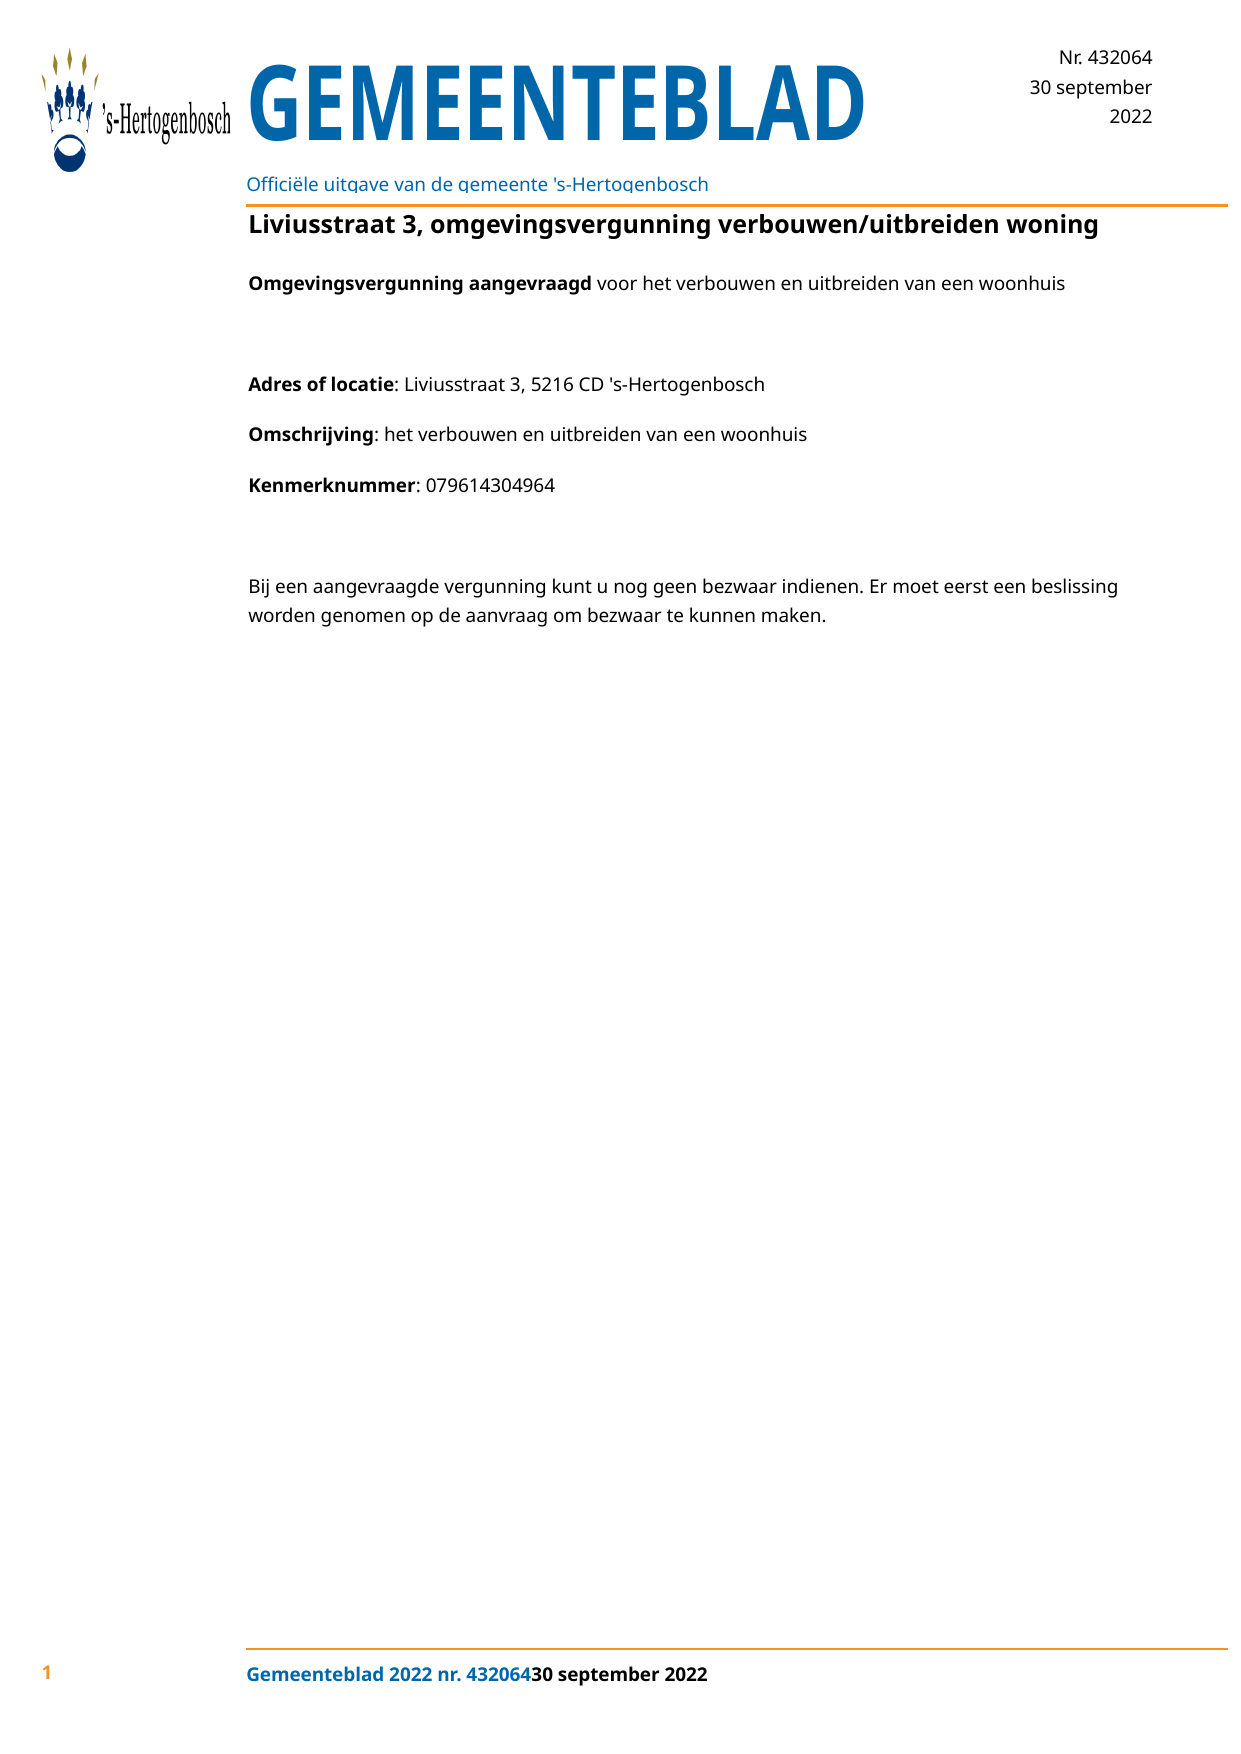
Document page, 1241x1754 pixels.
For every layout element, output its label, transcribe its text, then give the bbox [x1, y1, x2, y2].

text Omschrijving: het verbouwen en uitbreiden van een woonhuis [248, 422, 1152, 447]
text Adres of locatie: Liviusstraat 3, 5216 CD 's-Hertogenbosch [248, 371, 1152, 397]
text Liviusstraat 3, omgevingsvergunning verbouwen/uitbreiden woning [248, 207, 1152, 241]
text Omgevingsvergunning aangevraagd voor het verbouwen en uitbreiden van een woonhuis [248, 270, 1152, 296]
picture [41, 47, 231, 172]
text Kenmerknummer: 079614304964 [248, 472, 1152, 498]
text Bij een aangevraagde vergunning kunt u nog geen bezwaar indienen. Er moet eerst een beslissing worden genomen op de aanvraag om bezwaar te kunnen maken. [248, 573, 1152, 628]
